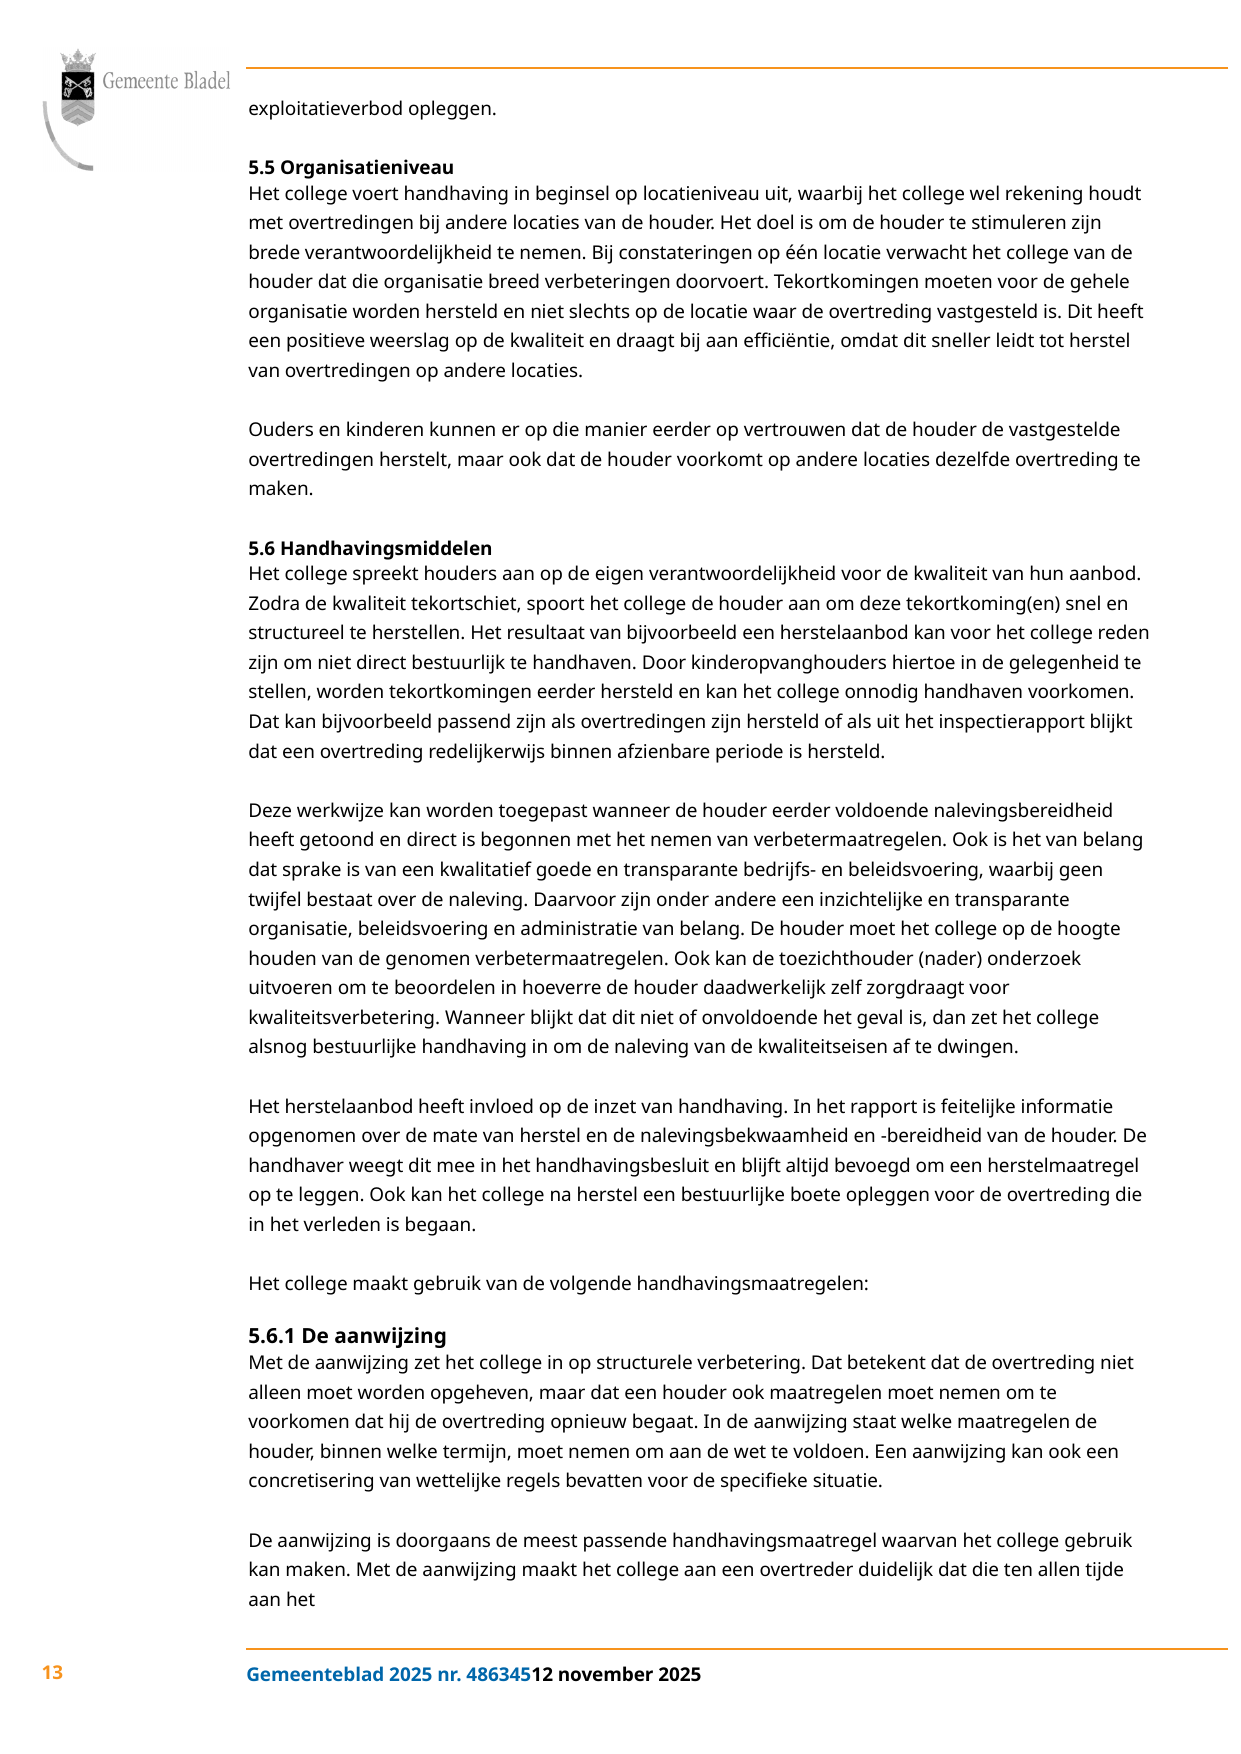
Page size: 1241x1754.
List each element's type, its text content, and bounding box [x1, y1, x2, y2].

text Het college voert handhaving in beginsel op locatieniveau uit, waarbij het college wel rekening houdt met overtredingen bij andere locaties van de houder. Het doel is om de houder te stimuleren zijn brede verantwoordelijkheid te nemen. Bij constateringen op één locatie verwacht het college van de houder dat die organisatie breed verbeteringen doorvoert. Tekortkomingen moeten voor de gehele organisatie worden hersteld en niet slechts op de locatie waar de overtreding vastgesteld is. Dit heeft een positieve weerslag op de kwaliteit en draagt bij aan efficiëntie, omdat dit sneller leidt tot herstel van overtredingen op andere locaties. [248, 180, 1152, 383]
text Het herstelaanbod heeft invloed op de inzet van handhaving. In het rapport is feitelijke informatie opgenomen over de mate van herstel en de nalevingsbekwaamheid en -bereidheid van de houder. De handhaver weegt dit mee in het handhavingsbesluit en blijft altijd bevoegd om een herstelmaatregel op te leggen. Ook kan het college na herstel een bestuurlijke boete opleggen voor de overtreding die in het verleden is begaan. [248, 1093, 1152, 1237]
text 5.6.1 De aanwijzing [248, 1321, 1152, 1349]
text Het college spreekt houders aan op de eigen verantwoordelijkheid voor de kwaliteit van hun aanbod. Zodra de kwaliteit tekortschiet, spoort het college de houder aan om deze tekortkoming(en) snel en structureel te herstellen. Het resultaat van bijvoorbeeld een herstelaanbod kan voor het college reden zijn om niet direct bestuurlijk te handhaven. Door kinderopvanghouders hiertoe in de gelegenheid te stellen, worden tekortkomingen eerder hersteld en kan het college onnodig handhaven voorkomen. Dat kan bijvoorbeeld passend zijn als overtredingen zijn hersteld of als uit het inspectierapport blijkt dat een overtreding redelijkerwijs binnen afzienbare periode is hersteld. [248, 560, 1152, 764]
text 5.5 Organisatieniveau [248, 154, 1152, 180]
text Het college maakt gebruik van de volgende handhavingsmaatregelen: [248, 1270, 1152, 1296]
text De aanwijzing is doorgaans de meest passende handhavingsmaatregel waarvan het college gebruik kan maken. Met de aanwijzing maakt het college aan een overtreder duidelijk dat die ten allen tijde aan het [248, 1527, 1152, 1612]
text Met de aanwijzing zet het college in op structurele verbetering. Dat betekent dat de overtreding niet alleen moet worden opgeheven, maar dat een houder ook maatregelen moet nemen om te voorkomen dat hij de overtreding opnieuw begaat. In de aanwijzing staat welke maatregelen de houder, binnen welke termijn, moet nemen om aan de wet te voldoen. Een aanwijzing kan ook een concretisering van wettelijke regels bevatten voor de specifieke situatie. [248, 1349, 1152, 1493]
text Deze werkwijze kan worden toegepast wanneer de houder eerder voldoende nalevingsbereidheid heeft getoond en direct is begonnen met het nemen van verbetermaatregelen. Ook is het van belang dat sprake is van een kwalitatief goede en transparante bedrijfs- en beleidsvoering, waarbij geen twijfel bestaat over de naleving. Daarvoor zijn onder andere een inzichtelijke en transparante organisatie, beleidsvoering en administratie van belang. De houder moet het college op de hoogte houden van de genomen verbetermaatregelen. Ook kan de toezichthouder (nader) onderzoek uitvoeren om te beoordelen in hoeverre de houder daadwerkelijk zelf zorgdraagt voor kwaliteitsverbetering. Wanneer blijkt dat dit niet of onvoldoende het geval is, dan zet het college alsnog bestuurlijke handhaving in om de naleving van de kwaliteitseisen af te dwingen. [248, 797, 1152, 1059]
text Ouders en kinderen kunnen er op die manier eerder op vertrouwen dat de houder de vastgestelde overtredingen herstelt, maar ook dat de houder voorkomt op andere locaties dezelfde overtreding te maken. [248, 416, 1152, 501]
text 5.6 Handhavingsmiddelen [248, 535, 1152, 560]
text exploitatieverbod opleggen. [248, 95, 1152, 121]
picture [41, 47, 231, 172]
